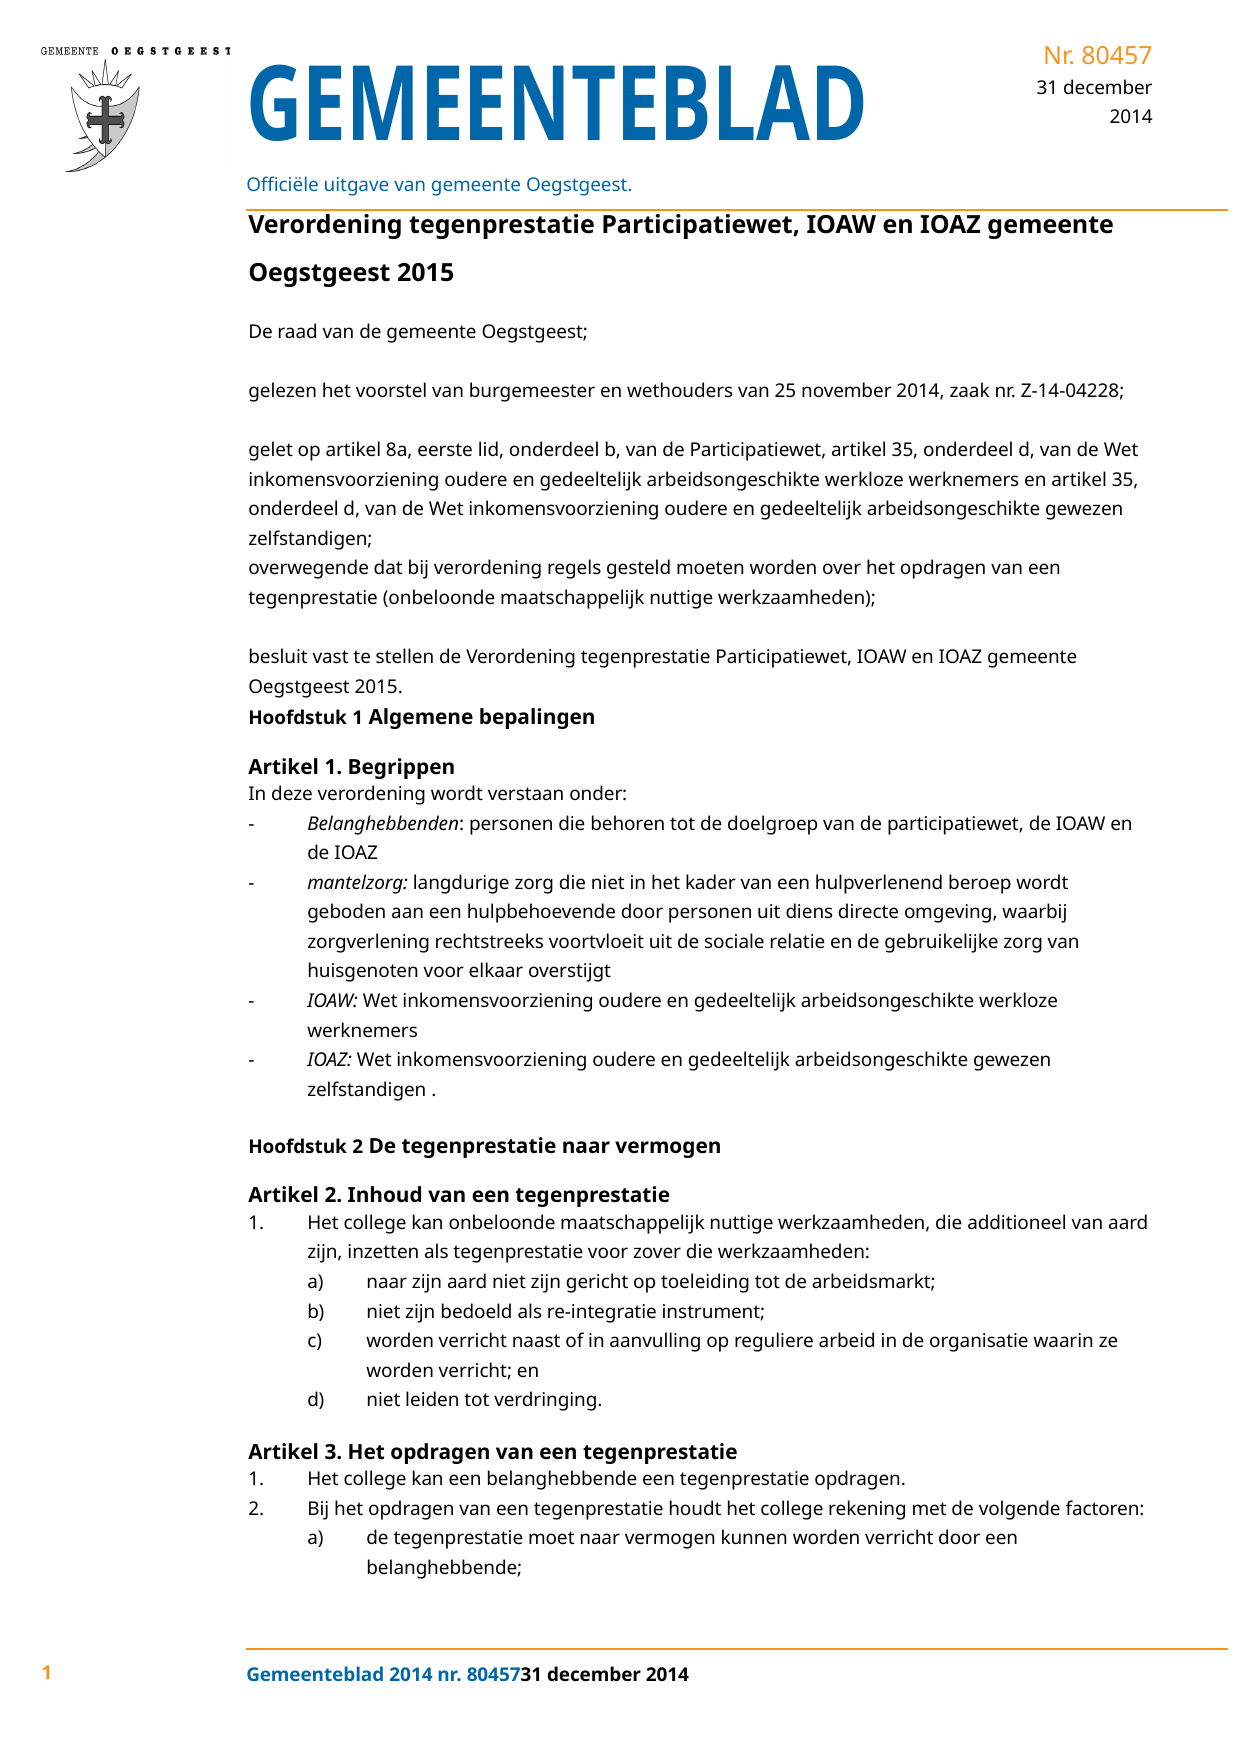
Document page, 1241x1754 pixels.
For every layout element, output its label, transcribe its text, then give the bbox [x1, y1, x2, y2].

list mantelzorg: langdurige zorg die niet in het kader van een hulpverlenend beroep wordt geboden aan een hulpbehoevende door personen uit diens directe omgeving, waarbij zorgverlening rechtstreeks voortvloeit uit de sociale relatie en de gebruikelijke zorg van huisgenoten voor elkaar overstijgt [248, 869, 1152, 983]
list worden verricht naast of in aanvulling op reguliere arbeid in de organisatie waarin ze worden verricht; en [307, 1327, 1152, 1383]
list Belanghebbenden: personen die behoren tot de doelgroep van de participatiewet, de IOAW en de IOAZ [248, 810, 1152, 865]
picture [41, 47, 231, 172]
text besluit vast te stellen de Verordening tegenprestatie Participatiewet, IOAW en IOAZ gemeente Oegstgeest 2015. [248, 643, 1152, 699]
text De raad van de gemeente Oegstgeest; [248, 318, 1152, 344]
text gelet op artikel 8a, eerste lid, onderdeel b, van de Participatiewet, artikel 35, onderdeel d, van de Wet inkomensvoorziening oudere en gedeeltelijk arbeidsongeschikte werkloze werknemers en artikel 35, onderdeel d, van de Wet inkomensvoorziening oudere en gedeeltelijk arbeidsongeschikte gewezen zelfstandigen; [248, 436, 1152, 551]
list Bij het opdragen van een tegenprestatie houdt het college rekening met de volgende factoren: [248, 1495, 1152, 1521]
text In deze verordening wordt verstaan onder: [248, 780, 1152, 806]
text Verordening tegenprestatie Participatiewet, IOAW en IOAZ gemeente Oegstgeest 2015 [248, 211, 1152, 288]
text Artikel 1. Begrippen [248, 752, 1152, 780]
text overwegende dat bij verordening regels gesteld moeten worden over het opdragen van een tegenprestatie (onbeloonde maatschappelijk nuttige werkzaamheden); [248, 554, 1152, 610]
text Hoofdstuk 2 De tegenprestatie naar vermogen [248, 1131, 1152, 1160]
list IOAZ: Wet inkomensvoorziening oudere en gedeeltelijk arbeidsongeschikte gewezen zelfstandigen . [248, 1046, 1152, 1102]
list niet zijn bedoeld als re-integratie instrument; [307, 1298, 1152, 1323]
list Het college kan onbeloonde maatschappelijk nuttige werkzaamheden, die additioneel van aard zijn, inzetten als tegenprestatie voor zover die werkzaamheden: [248, 1209, 1152, 1264]
list naar zijn aard niet zijn gericht op toeleiding tot de arbeidsmarkt; [307, 1268, 1152, 1294]
list IOAW: Wet inkomensvoorziening oudere en gedeeltelijk arbeidsongeschikte werkloze werknemers [248, 987, 1152, 1043]
list de tegenprestatie moet naar vermogen kunnen worden verricht door een belanghebbende; [307, 1524, 1152, 1580]
text gelezen het voorstel van burgemeester en wethouders van 25 november 2014, zaak nr. Z-14-04228; [248, 377, 1152, 403]
list niet leiden tot verdringing. [307, 1387, 1152, 1412]
text Hoofdstuk 1 Algemene bepalingen [248, 702, 1152, 731]
text Artikel 3. Het opdragen van een tegenprestatie [248, 1437, 1152, 1465]
text Artikel 2. Inhoud van een tegenprestatie [248, 1181, 1152, 1209]
list Het college kan een belanghebbende een tegenprestatie opdragen. [248, 1465, 1152, 1491]
